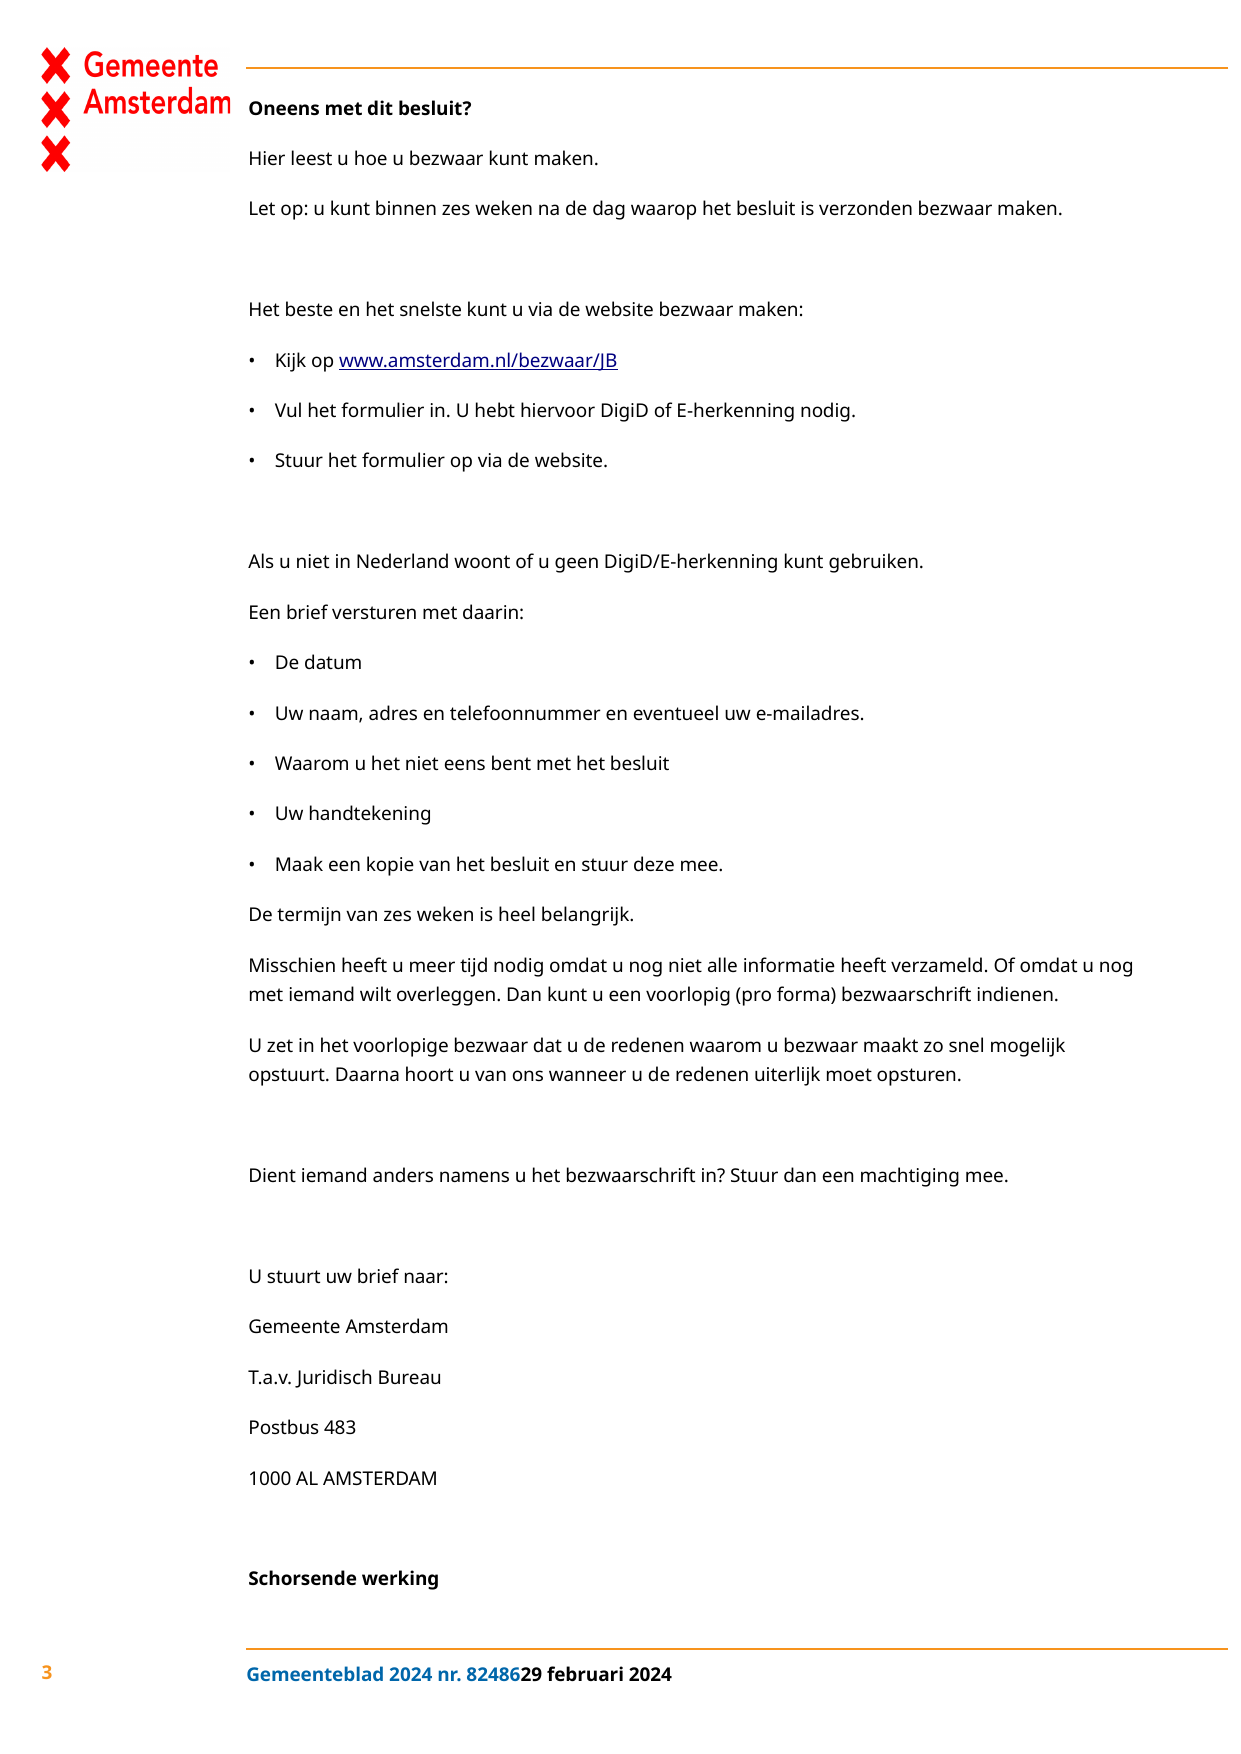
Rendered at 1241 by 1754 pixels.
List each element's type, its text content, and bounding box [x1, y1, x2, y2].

text Het beste en het snelste kunt u via de website bezwaar maken: [248, 296, 1152, 322]
text Postbus 483 [248, 1414, 1152, 1440]
text • Kijk op www.amsterdam.nl/bezwaar/JB [248, 347, 1152, 373]
text • Maak een kopie van het besluit en stuur deze mee. [248, 851, 1152, 877]
text Een brief versturen met daarin: [248, 599, 1152, 625]
text Dient iemand anders namens u het bezwaarschrift in? Stuur dan een machtiging mee. [248, 1162, 1152, 1188]
text U stuurt uw brief naar: [248, 1263, 1152, 1289]
text • Uw naam, adres en telefoonnummer en eventueel uw e-mailadres. [248, 700, 1152, 726]
text Gemeente Amsterdam [248, 1313, 1152, 1339]
picture [41, 47, 231, 172]
text • Uw handtekening [248, 801, 1152, 826]
text De termijn van zes weken is heel belangrijk. [248, 901, 1152, 927]
text Oneens met dit besluit? [248, 95, 1152, 121]
text Schorsende werking [248, 1566, 1152, 1591]
text • Waarom u het niet eens bent met het besluit [248, 750, 1152, 776]
text Misschien heeft u meer tijd nodig omdat u nog niet alle informatie heeft verzameld. Of omdat u nog met iemand wilt overleggen. Dan kunt u een voorlopig (pro forma) bezwaarschrift indienen. [248, 952, 1152, 1007]
text • De datum [248, 649, 1152, 675]
text Hier leest u hoe u bezwaar kunt maken. [248, 145, 1152, 171]
text 1000 AL AMSTERDAM [248, 1465, 1152, 1491]
text U zet in het voorlopige bezwaar dat u de redenen waarom u bezwaar maakt zo snel mogelijk opstuurt. Daarna hoort u van ons wanneer u de redenen uiterlijk moet opsturen. [248, 1032, 1152, 1087]
text T.a.v. Juridisch Bureau [248, 1364, 1152, 1390]
text • Stuur het formulier op via de website. [248, 448, 1152, 473]
text Als u niet in Nederland woont of u geen DigiD/E-herkenning kunt gebruiken. [248, 548, 1152, 574]
text • Vul het formulier in. U hebt hiervoor DigiD of E-herkenning nodig. [248, 397, 1152, 423]
text Let op: u kunt binnen zes weken na de dag waarop het besluit is verzonden bezwaar maken. [248, 196, 1152, 221]
